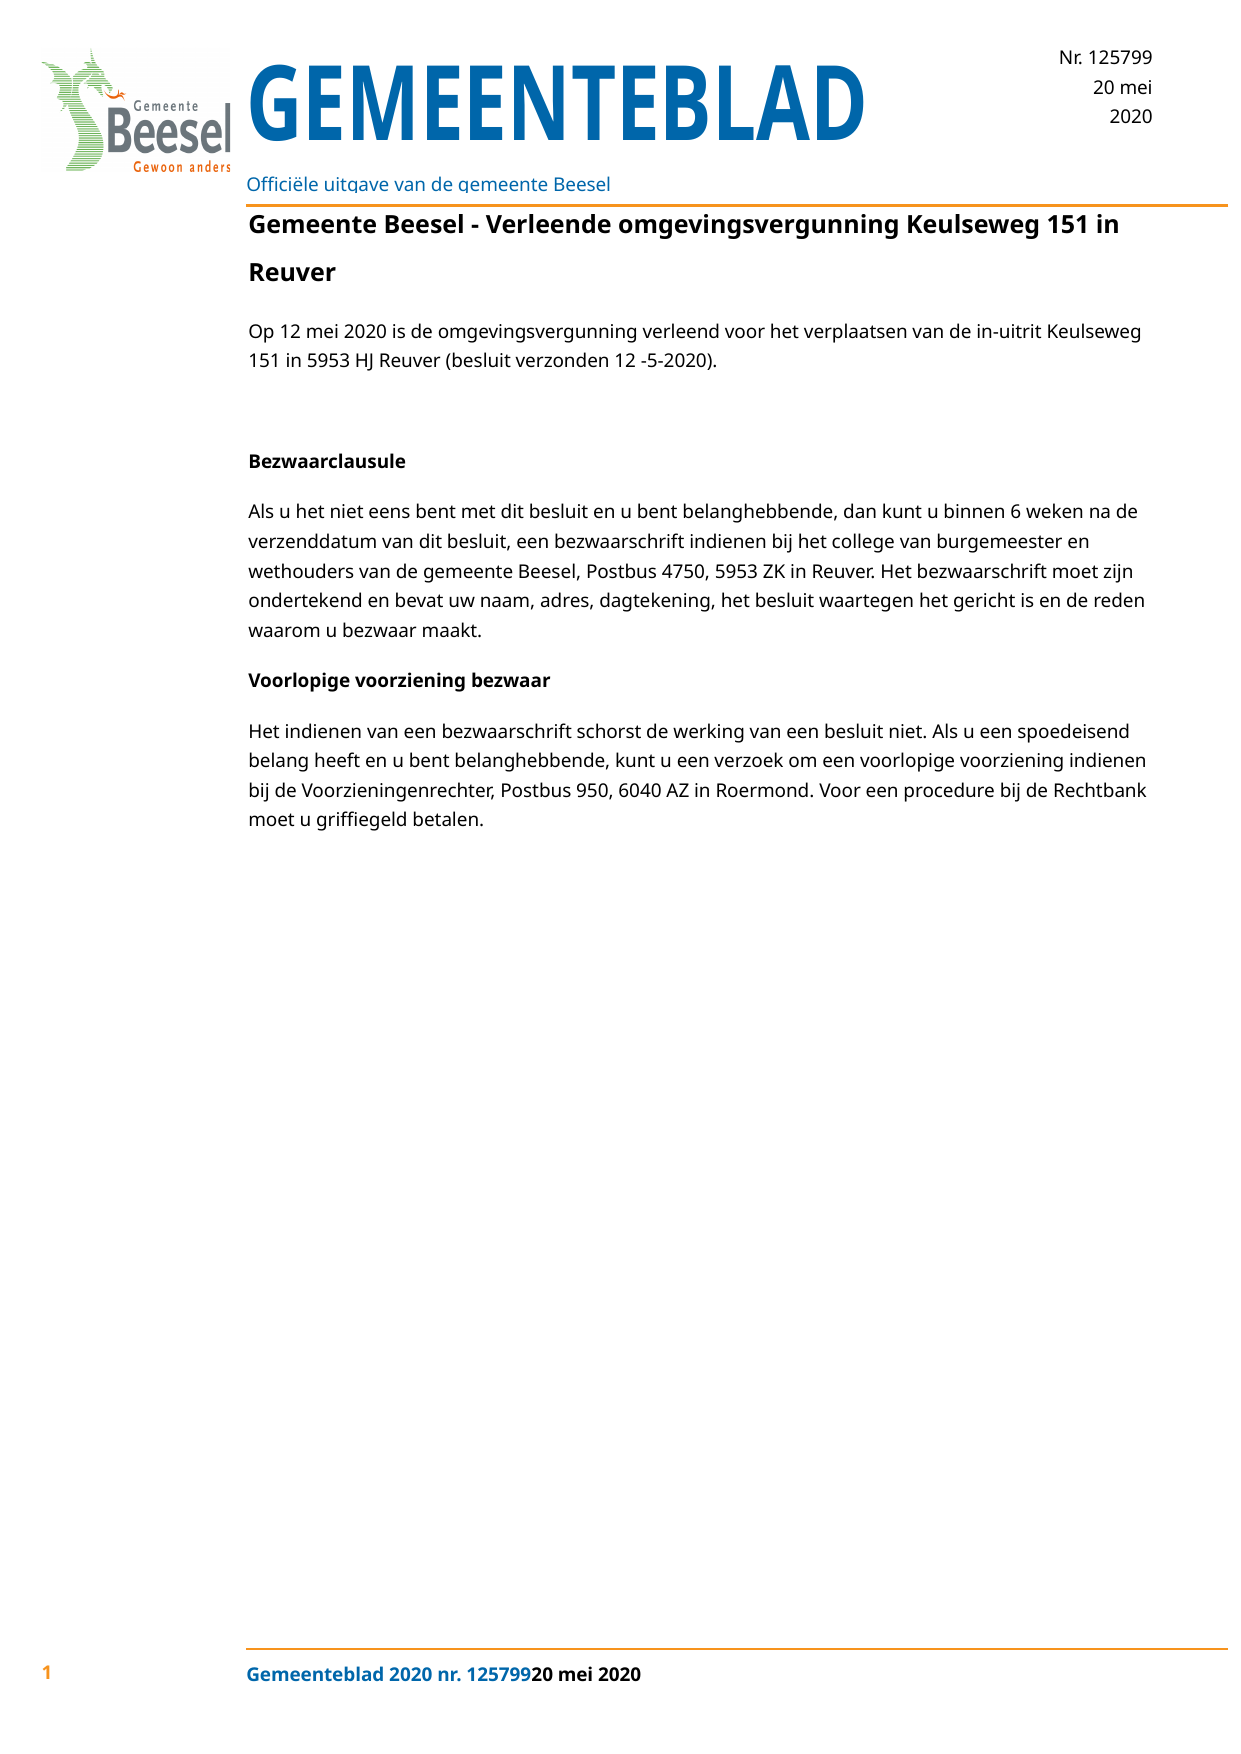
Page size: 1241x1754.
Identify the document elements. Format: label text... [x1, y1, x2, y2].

picture [41, 47, 231, 172]
text Bezwaarclausule [248, 448, 1152, 474]
text Op 12 mei 2020 is de omgevingsvergunning verleend voor het verplaatsen van de in-uitrit Keulseweg 151 in 5953 HJ Reuver (besluit verzonden 12 -5-2020). [248, 318, 1152, 373]
text Gemeente Beesel - Verleende omgevingsvergunning Keulseweg 151 in Reuver [248, 207, 1152, 288]
text Het indienen van een bezwaarschrift schorst de werking van een besluit niet. Als u een spoedeisend belang heeft en u bent belanghebbende, kunt u een verzoek om een voorlopige voorziening indienen bij de Voorzieningenrechter, Postbus 950, 6040 AZ in Roermond. Voor een procedure bij de Rechtbank moet u griffiegeld betalen. [248, 718, 1152, 832]
text Voorlopige voorziening bezwaar [248, 667, 1152, 693]
text Als u het niet eens bent met dit besluit en u bent belanghebbende, dan kunt u binnen 6 weken na de verzenddatum van dit besluit, een bezwaarschrift indienen bij het college van burgemeester en wethouders van de gemeente Beesel, Postbus 4750, 5953 ZK in Reuver. Het bezwaarschrift moet zijn ondertekend en bevat uw naam, adres, dagtekening, het besluit waartegen het gericht is en de reden waarom u bezwaar maakt. [248, 499, 1152, 643]
